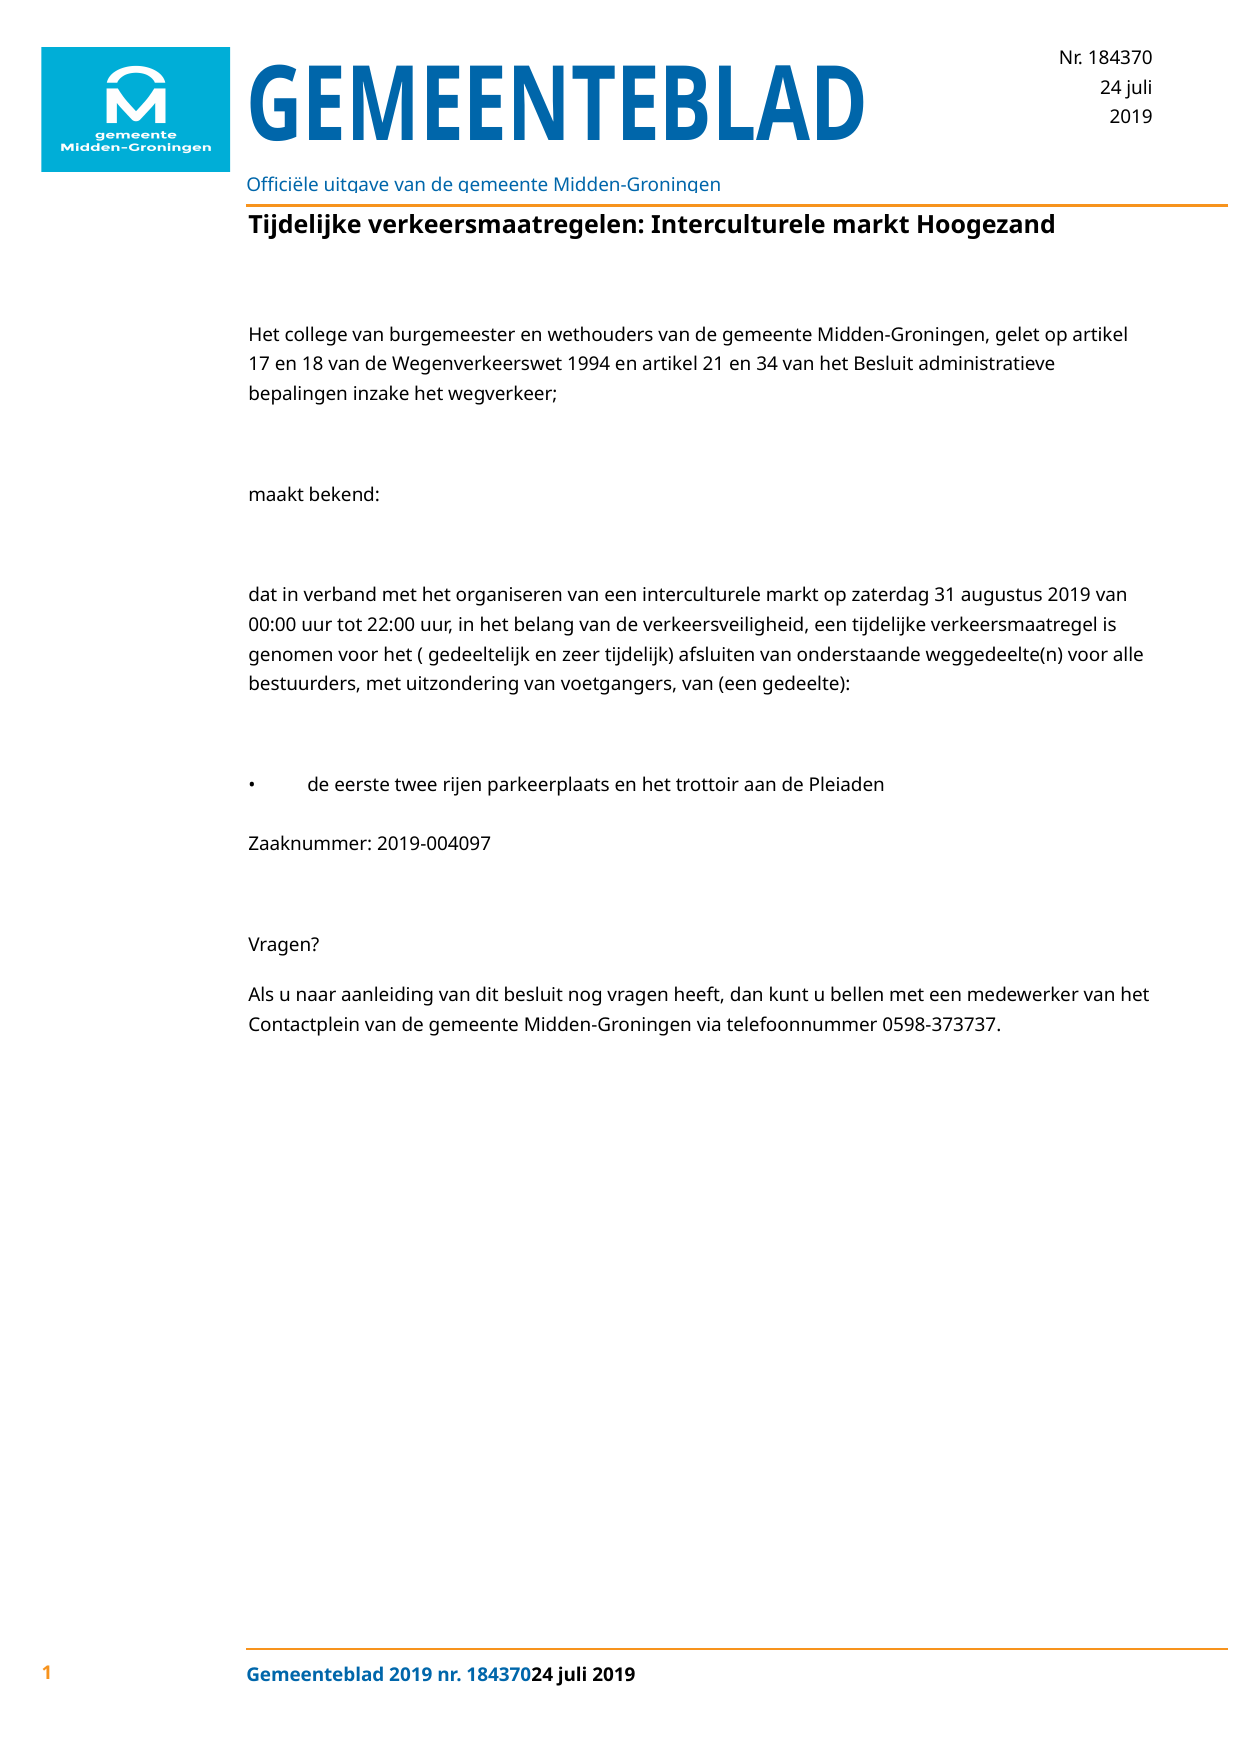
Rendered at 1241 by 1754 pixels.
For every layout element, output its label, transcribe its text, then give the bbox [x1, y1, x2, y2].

text maakt bekend: [248, 481, 1152, 506]
picture [108, 66, 164, 82]
picture [184, 146, 190, 153]
list de eerste twee rijen parkeerplaats en het trottoir aan de Pleiaden [248, 771, 1152, 797]
text Als u naar aanleiding van dit besluit nog vragen heeft, dan kunt u bellen met een medewerker van het Contactplein van de gemeente Midden-Groningen via telefoonnummer 0598-373737. [248, 982, 1152, 1037]
text dat in verband met het organiseren van een interculturele markt op zaterdag 31 augustus 2019 van 00:00 uur tot 22:00 uur, in het belang van de verkeersveiligheid, een tijdelijke verkeersmaatregel is genomen voor het ( gedeeltelijk en zeer tijdelijk) afsluiten van onderstaande weggedeelte(n) voor alle bestuurders, met uitzondering van voetgangers, van (een gedeelte): [248, 582, 1152, 696]
picture [107, 89, 165, 122]
text Het college van burgemeester en wethouders van de gemeente Midden-Groningen, gelet op artikel 17 en 18 van de Wegenverkeerswet 1994 en artikel 21 en 34 van het Besluit administratieve bepalingen inzake het wegverkeer; [248, 321, 1152, 406]
text Tijdelijke verkeersmaatregelen: Interculturele markt Hoogezand [248, 207, 1152, 241]
text Vragen? [248, 931, 1152, 957]
text Zaaknummer: 2019-004097 [248, 830, 1152, 856]
